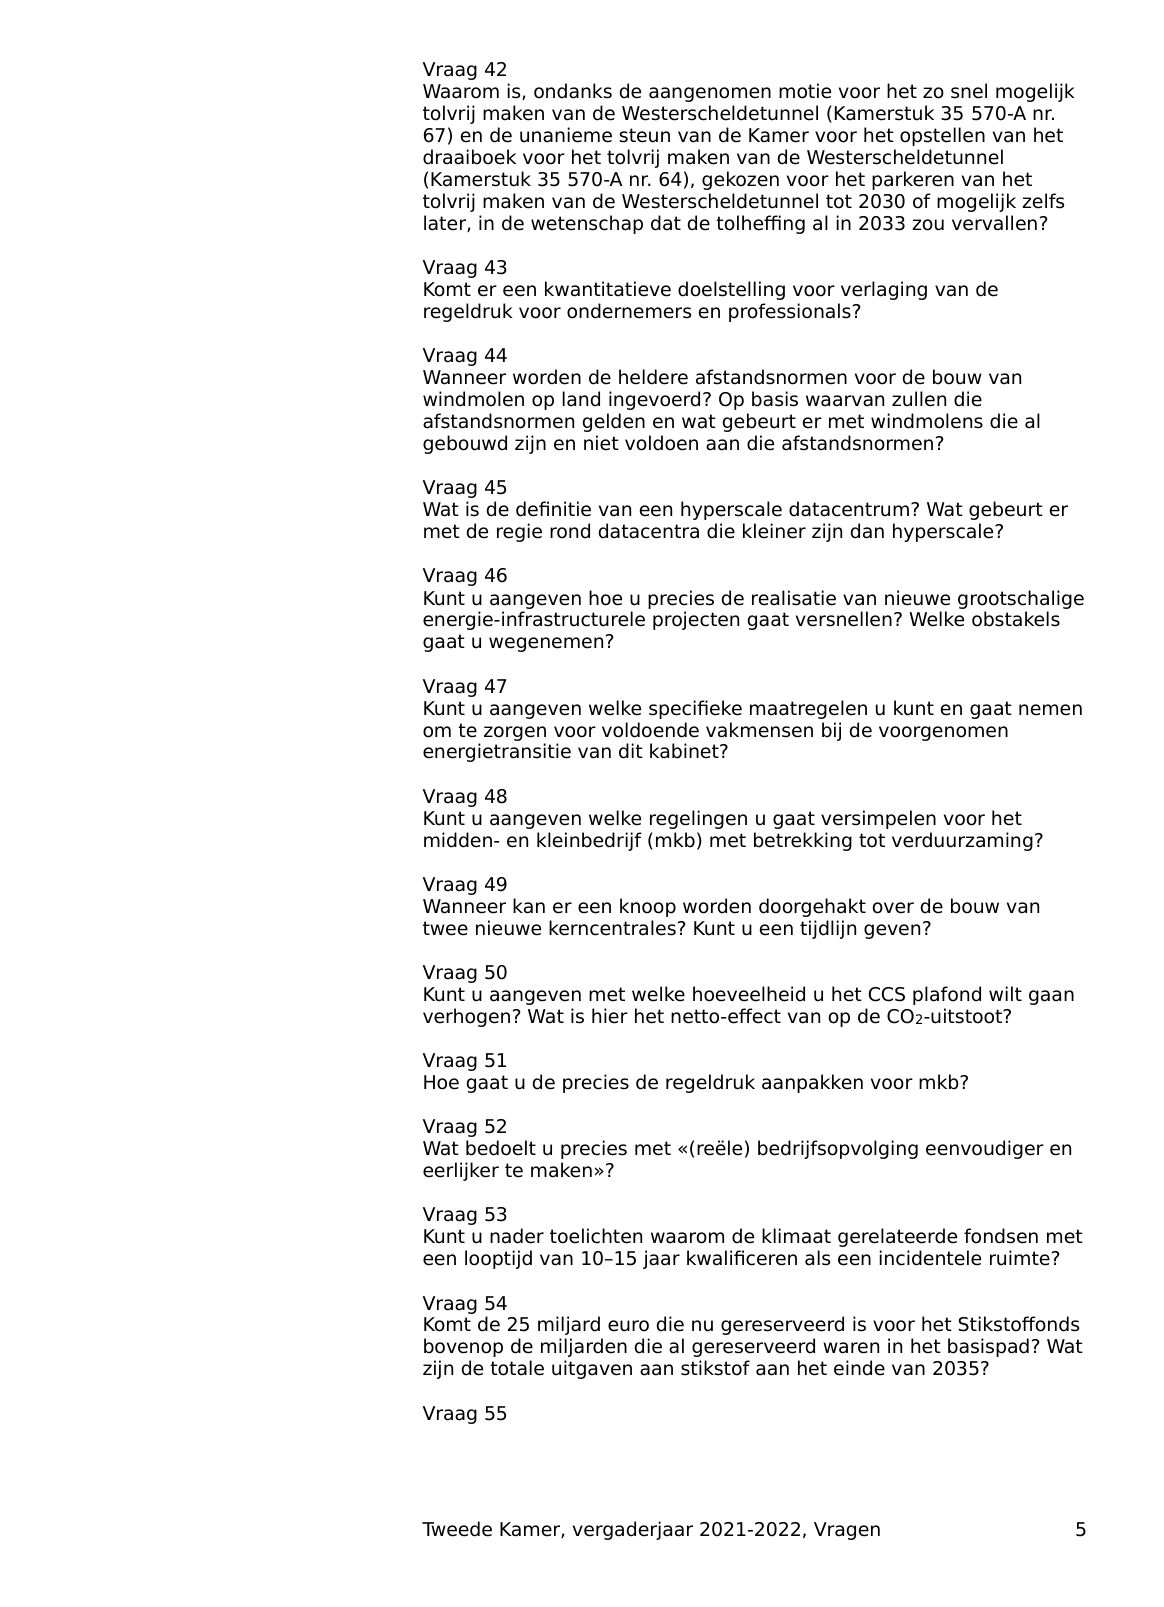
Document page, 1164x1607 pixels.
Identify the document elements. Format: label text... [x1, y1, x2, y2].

text Vraag 48 [422, 786, 1087, 808]
text Vraag 54 [422, 1292, 1087, 1314]
text Kunt u nader toelichten waarom de klimaat gerelateerde fondsen met een looptijd van 10–15 jaar kwalificeren als een incidentele ruimte? [422, 1226, 1087, 1270]
text Komt de 25 miljard euro die nu gereserveerd is voor het Stikstoffonds bovenop de miljarden die al gereserveerd waren in het basispad? Wat zijn de totale uitgaven aan stikstof aan het einde van 2035? [422, 1314, 1087, 1380]
text Vraag 52 [422, 1116, 1087, 1138]
text Vraag 44 [422, 345, 1087, 367]
text Vraag 42 [422, 59, 1087, 81]
text Kunt u aangeven welke regelingen u gaat versimpelen voor het midden- en kleinbedrijf (mkb) met betrekking tot verduurzaming? [422, 808, 1087, 852]
text Vraag 45 [422, 477, 1087, 499]
text Wanneer worden de heldere afstandsnormen voor de bouw van windmolen op land ingevoerd? Op basis waarvan zullen die afstandsnormen gelden en wat gebeurt er met windmolens die al gebouwd zijn en niet voldoen aan die afstandsnormen? [422, 367, 1087, 455]
text Kunt u aangeven hoe u precies de realisatie van nieuwe grootschalige energie-infrastructurele projecten gaat versnellen? Welke obstakels gaat u wegenemen? [422, 587, 1087, 653]
text Vraag 46 [422, 565, 1087, 587]
text Kunt u aangeven met welke hoeveelheid u het CCS plafond wilt gaan verhogen? Wat is hier het netto-effect van op de CO2-uitstoot? [422, 984, 1087, 1028]
text Vraag 53 [422, 1204, 1087, 1226]
text Wat bedoelt u precies met «(reële) bedrijfsopvolging eenvoudiger en eerlijker te maken»? [422, 1138, 1087, 1182]
text Komt er een kwantitatieve doelstelling voor verlaging van de regeldruk voor ondernemers en professionals? [422, 279, 1087, 323]
text Vraag 47 [422, 676, 1087, 697]
text Kunt u aangeven welke specifieke maatregelen u kunt en gaat nemen om te zorgen voor voldoende vakmensen bij de voorgenomen energietransitie van dit kabinet? [422, 697, 1087, 763]
text Vraag 55 [422, 1402, 1087, 1424]
text Wanneer kan er een knoop worden doorgehakt over de bouw van twee nieuwe kerncentrales? Kunt u een tijdlijn geven? [422, 896, 1087, 940]
text Vraag 49 [422, 874, 1087, 896]
text Vraag 50 [422, 962, 1087, 984]
text Vraag 51 [422, 1050, 1087, 1072]
text Wat is de definitie van een hyperscale datacentrum? Wat gebeurt er met de regie rond datacentra die kleiner zijn dan hyperscale? [422, 499, 1087, 543]
text Vraag 43 [422, 257, 1087, 279]
text Waarom is, ondanks de aangenomen motie voor het zo snel mogelijk tolvrij maken van de Westerscheldetunnel (Kamerstuk 35 570-A nr. 67) en de unanieme steun van de Kamer voor het opstellen van het draaiboek voor het tolvrij maken van de Westerscheldetunnel (Kamerstuk 35 570-A nr. 64), gekozen voor het parkeren van het tolvrij maken van de Westerscheldetunnel tot 2030 of mogelijk zelfs later, in de wetenschap dat de tolheffing al in 2033 zou vervallen? [422, 81, 1087, 235]
text Hoe gaat u de precies de regeldruk aanpakken voor mkb? [422, 1072, 1087, 1094]
